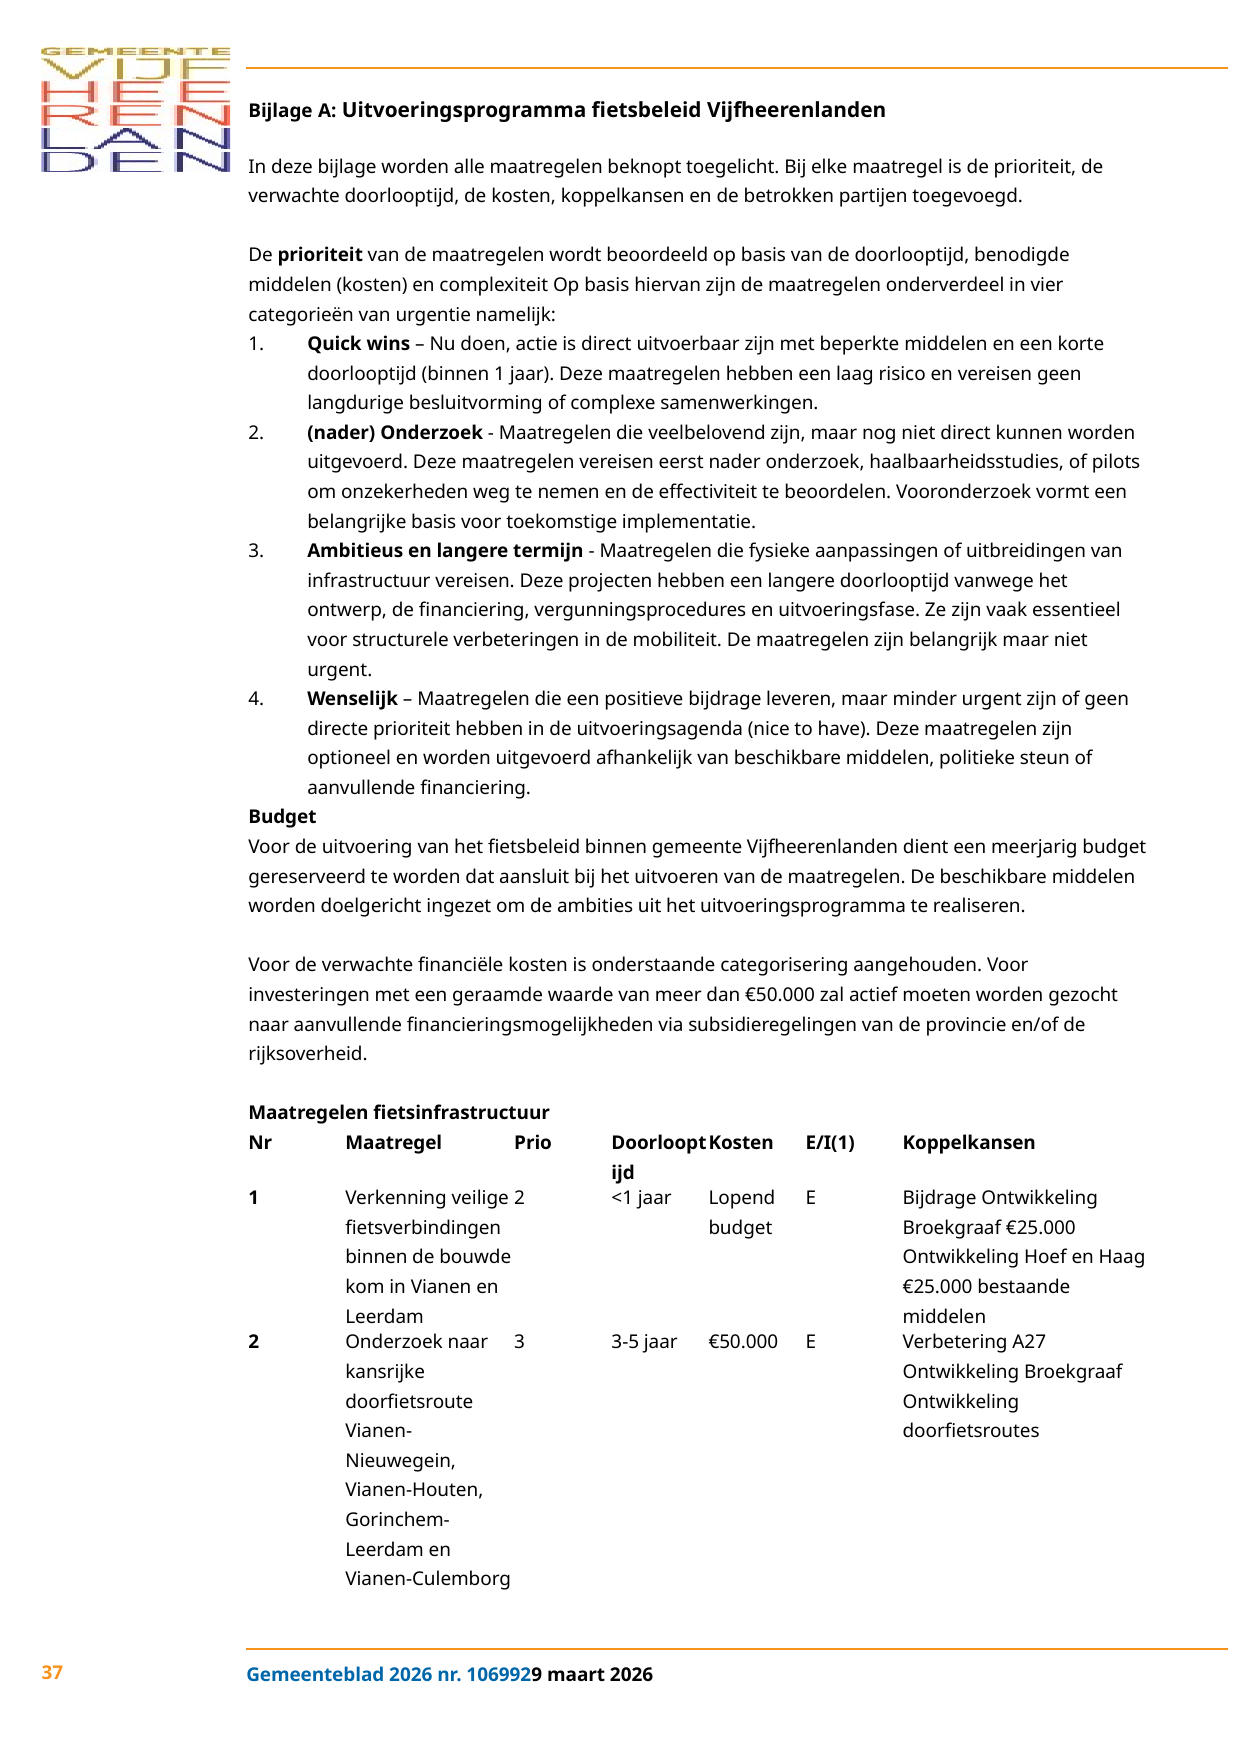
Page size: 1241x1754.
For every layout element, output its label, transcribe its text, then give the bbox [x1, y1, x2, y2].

text De prioriteit van de maatregelen wordt beoordeeld op basis van de doorlooptijd, benodigde middelen (kosten) en complexiteit Op basis hiervan zijn de maatregelen onderverdeel in vier categorieën van urgentie namelijk: [248, 242, 1152, 327]
text Maatregelen fietsinfrastructuur [248, 1099, 1152, 1125]
text Budget [248, 804, 1152, 829]
table_header Prio [514, 1129, 611, 1184]
table_cell Verkenning veilige fietsverbindingen binnen de bouwde kom in Vianen en Leerdam [345, 1185, 514, 1329]
table_cell Onderzoek naar kansrijke doorfietsroute Vianen-Nieuwegein, Vianen-Houten, Gorinchem-Leerdam en Vianen-Culemborg [345, 1329, 514, 1591]
table_cell Verbetering A27 Ontwikkeling Broekgraaf Ontwikkeling doorfietsroutes [903, 1329, 1152, 1591]
list Ambitieus en langere termijn - Maatregelen die fysieke aanpassingen of uitbreidingen van infrastructuur vereisen. Deze projecten hebben een langere doorlooptijd vanwege het ontwerp, de financiering, vergunningsprocedures en uitvoeringsfase. Ze zijn vaak essentieel voor structurele verbeteringen in de mobiliteit. De maatregelen zijn belangrijk maar niet urgent. [248, 537, 1152, 682]
table_cell 3 [514, 1329, 611, 1591]
table_cell 2 [514, 1185, 611, 1329]
list Wenselijk – Maatregelen die een positieve bijdrage leveren, maar minder urgent zijn of geen directe prioriteit hebben in de uitvoeringsagenda (nice to have). Deze maatregelen zijn optioneel en worden uitgevoerd afhankelijk van beschikbare middelen, politieke steun of aanvullende financiering. [248, 685, 1152, 800]
table_header Doorlooptijd [611, 1129, 708, 1184]
table_header Nr [248, 1129, 345, 1184]
table_cell Lopend budget [708, 1185, 805, 1329]
text In deze bijlage worden alle maatregelen beknopt toegelicht. Bij elke maatregel is de prioriteit, de verwachte doorlooptijd, de kosten, koppelkansen en de betrokken partijen toegevoegd. [248, 153, 1152, 208]
table_cell E [805, 1185, 902, 1329]
table_cell 1 [248, 1185, 345, 1329]
text Voor de verwachte financiële kosten is onderstaande categorisering aangehouden. Voor investeringen met een geraamde waarde van meer dan €50.000 zal actief moeten worden gezocht naar aanvullende financieringsmogelijkheden via subsidieregelingen van de provincie en/of de rijksoverheid. [248, 952, 1152, 1066]
table_cell Bijdrage Ontwikkeling Broekgraaf €25.000 Ontwikkeling Hoef en Haag €25.000 bestaande middelen [903, 1185, 1152, 1329]
table_header Kosten [708, 1129, 805, 1184]
list (nader) Onderzoek - Maatregelen die veelbelovend zijn, maar nog niet direct kunnen worden uitgevoerd. Deze maatregelen vereisen eerst nader onderzoek, haalbaarheidsstudies, of pilots om onzekerheden weg te nemen en de effectiviteit te beoordelen. Vooronderzoek vormt een belangrijke basis voor toekomstige implementatie. [248, 419, 1152, 534]
table_header Koppelkansen [903, 1129, 1152, 1184]
table_cell €50.000 [708, 1329, 805, 1591]
table_cell 2 [248, 1329, 345, 1591]
table_cell E [805, 1329, 902, 1591]
picture [41, 47, 231, 172]
table_cell 3-5 jaar [611, 1329, 708, 1591]
table_cell <1 jaar [611, 1185, 708, 1329]
list Quick wins – Nu doen, actie is direct uitvoerbaar zijn met beperkte middelen en een korte doorlooptijd (binnen 1 jaar). Deze maatregelen hebben een laag risico en vereisen geen langdurige besluitvorming of complexe samenwerkingen. [248, 330, 1152, 415]
table_header Maatregel [345, 1129, 514, 1184]
text Bijlage A: Uitvoeringsprogramma fietsbeleid Vijfheerenlanden [248, 95, 1152, 123]
text Voor de uitvoering van het fietsbeleid binnen gemeente Vijfheerenlanden dient een meerjarig budget gereserveerd te worden dat aansluit bij het uitvoeren van de maatregelen. De beschikbare middelen worden doelgericht ingezet om de ambities uit het uitvoeringsprogramma te realiseren. [248, 833, 1152, 918]
table_header E/I(1) [805, 1129, 902, 1184]
